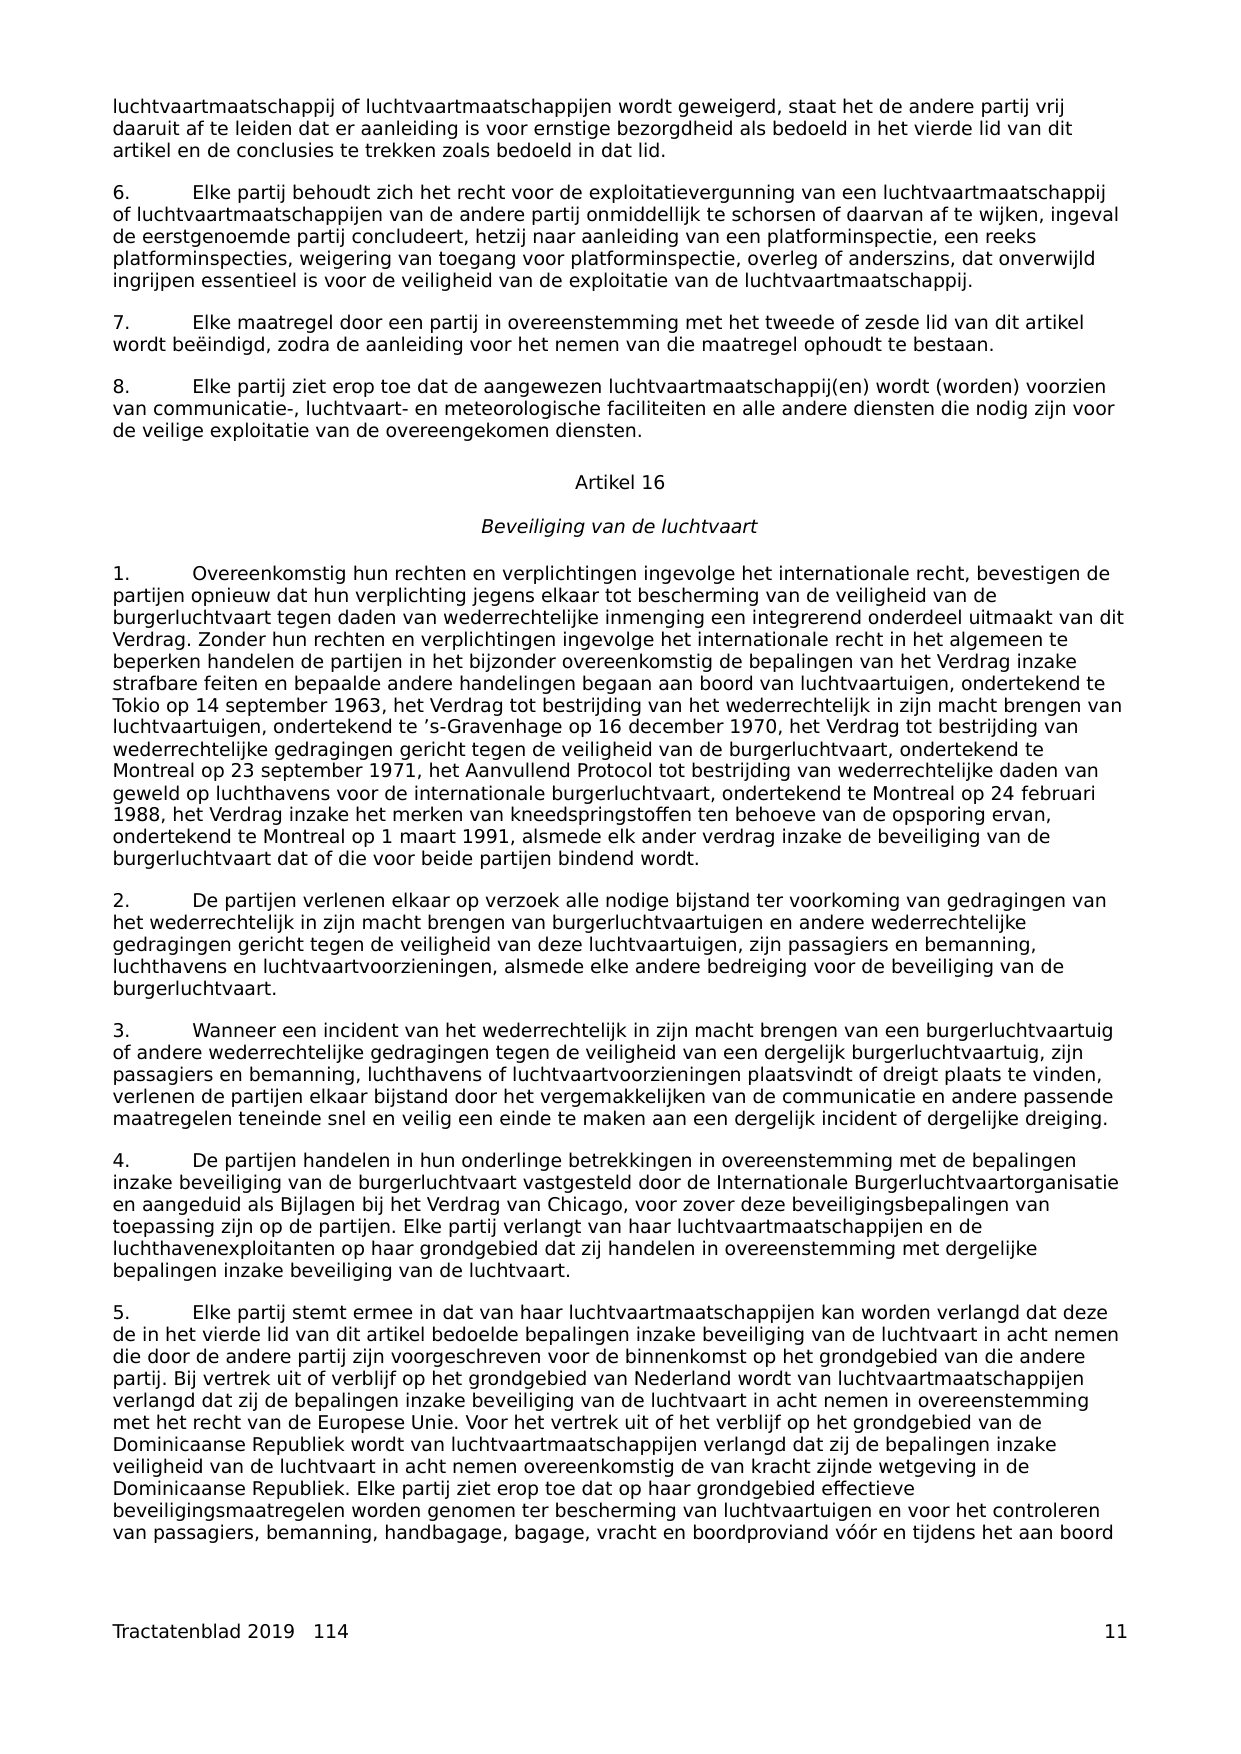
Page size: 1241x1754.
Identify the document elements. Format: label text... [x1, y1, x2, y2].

text luchtvaartmaatschappij of luchtvaartmaatschappijen wordt geweigerd, staat het de andere partij vrij daaruit af te leiden dat er aanleiding is voor ernstige bezorgdheid als bedoeld in het vierde lid van dit artikel en de conclusies te trekken zoals bedoeld in dat lid. [112, 96, 1128, 162]
text 6. Elke partij behoudt zich het recht voor de exploitatievergunning van een luchtvaartmaatschappij of luchtvaartmaatschappijen van de andere partij onmiddellijk te schorsen of daarvan af te wijken, ingeval de eerstgenoemde partij concludeert, hetzij naar aanleiding van een platforminspectie, een reeks platforminspecties, weigering van toegang voor platforminspectie, overleg of anderszins, dat onverwijld ingrijpen essentieel is voor de veiligheid van de exploitatie van de luchtvaartmaatschappij. [112, 182, 1128, 292]
text 4. De partijen handelen in hun onderlinge betrekkingen in overeenstemming met de bepalingen inzake beveiliging van de burgerluchtvaart vastgesteld door de Internationale Burgerluchtvaartorganisatie en aangeduid als Bijlagen bij het Verdrag van Chicago, voor zover deze beveiligingsbepalingen van toepassing zijn op de partijen. Elke partij verlangt van haar luchtvaartmaatschappijen en de luchthavenexploitanten op haar grondgebied dat zij handelen in overeenstemming met dergelijke bepalingen inzake beveiliging van de luchtvaart. [112, 1150, 1128, 1282]
text 1. Overeenkomstig hun rechten en verplichtingen ingevolge het internationale recht, bevestigen de partijen opnieuw dat hun verplichting jegens elkaar tot bescherming van de veiligheid van de burgerluchtvaart tegen daden van wederrechtelijke inmenging een integrerend onderdeel uitmaakt van dit Verdrag. Zonder hun rechten en verplichtingen ingevolge het internationale recht in het algemeen te beperken handelen de partijen in het bijzonder overeenkomstig de bepalingen van het Verdrag inzake strafbare feiten en bepaalde andere handelingen begaan aan boord van luchtvaartuigen, ondertekend te Tokio op 14 september 1963, het Verdrag tot bestrijding van het wederrechtelijk in zijn macht brengen van luchtvaartuigen, ondertekend te ’s-Gravenhage op 16 december 1970, het Verdrag tot bestrijding van wederrechtelijke gedragingen gericht tegen de veiligheid van de burgerluchtvaart, ondertekend te Montreal op 23 september 1971, het Aanvullend Protocol tot bestrijding van wederrechtelijke daden van geweld op luchthavens voor de internationale burgerluchtvaart, ondertekend te Montreal op 24 februari 1988, het Verdrag inzake het merken van kneedspringstoffen ten behoeve van de opsporing ervan, ondertekend te Montreal op 1 maart 1991, alsmede elk ander verdrag inzake de beveiliging van de burgerluchtvaart dat of die voor beide partijen bindend wordt. [112, 563, 1128, 870]
text 3. Wanneer een incident van het wederrechtelijk in zijn macht brengen van een burgerluchtvaartuig of andere wederrechtelijke gedragingen tegen de veiligheid van een dergelijk burgerluchtvaartuig, zijn passagiers en bemanning, luchthavens of luchtvaartvoorzieningen plaatsvindt of dreigt plaats te vinden, verlenen de partijen elkaar bijstand door het vergemakkelijken van de communicatie en andere passende maatregelen teneinde snel en veilig een einde te maken aan een dergelijk incident of dergelijke dreiging. [112, 1020, 1128, 1130]
text 5. Elke partij stemt ermee in dat van haar luchtvaartmaatschappijen kan worden verlangd dat deze de in het vierde lid van dit artikel bedoelde bepalingen inzake beveiliging van de luchtvaart in acht nemen die door de andere partij zijn voorgeschreven voor de binnenkomst op het grondgebied van die andere partij. Bij vertrek uit of verblijf op het grondgebied van Nederland wordt van luchtvaartmaatschappijen verlangd dat zij de bepalingen inzake beveiliging van de luchtvaart in acht nemen in overeenstemming met het recht van de Europese Unie. Voor het vertrek uit of het verblijf op het grondgebied van de Dominicaanse Republiek wordt van luchtvaartmaatschappijen verlangd dat zij de bepalingen inzake veiligheid van de luchtvaart in acht nemen overeenkomstig de van kracht zijnde wetgeving in de Dominicaanse Republiek. Elke partij ziet erop toe dat op haar grondgebied effectieve beveiligingsmaatregelen worden genomen ter bescherming van luchtvaartuigen en voor het controleren van passagiers, bemanning, handbagage, bagage, vracht en boordproviand vóór en tijdens het aan boord [112, 1302, 1128, 1544]
subtitle Artikel 16 Beveiliging van de luchtvaart [112, 472, 1128, 538]
text 8. Elke partij ziet erop toe dat de aangewezen luchtvaartmaatschappij(en) wordt (worden) voorzien van communicatie-, luchtvaart- en meteorologische faciliteiten en alle andere diensten die nodig zijn voor de veilige exploitatie van de overeengekomen diensten. [112, 376, 1128, 442]
text 2. De partijen verlenen elkaar op verzoek alle nodige bijstand ter voorkoming van gedragingen van het wederrechtelijk in zijn macht brengen van burgerluchtvaartuigen en andere wederrechtelijke gedragingen gericht tegen de veiligheid van deze luchtvaartuigen, zijn passagiers en bemanning, luchthavens en luchtvaartvoorzieningen, alsmede elke andere bedreiging voor de beveiliging van de burgerluchtvaart. [112, 890, 1128, 1000]
text 7. Elke maatregel door een partij in overeenstemming met het tweede of zesde lid van dit artikel wordt beëindigd, zodra de aanleiding voor het nemen van die maatregel ophoudt te bestaan. [112, 312, 1128, 356]
